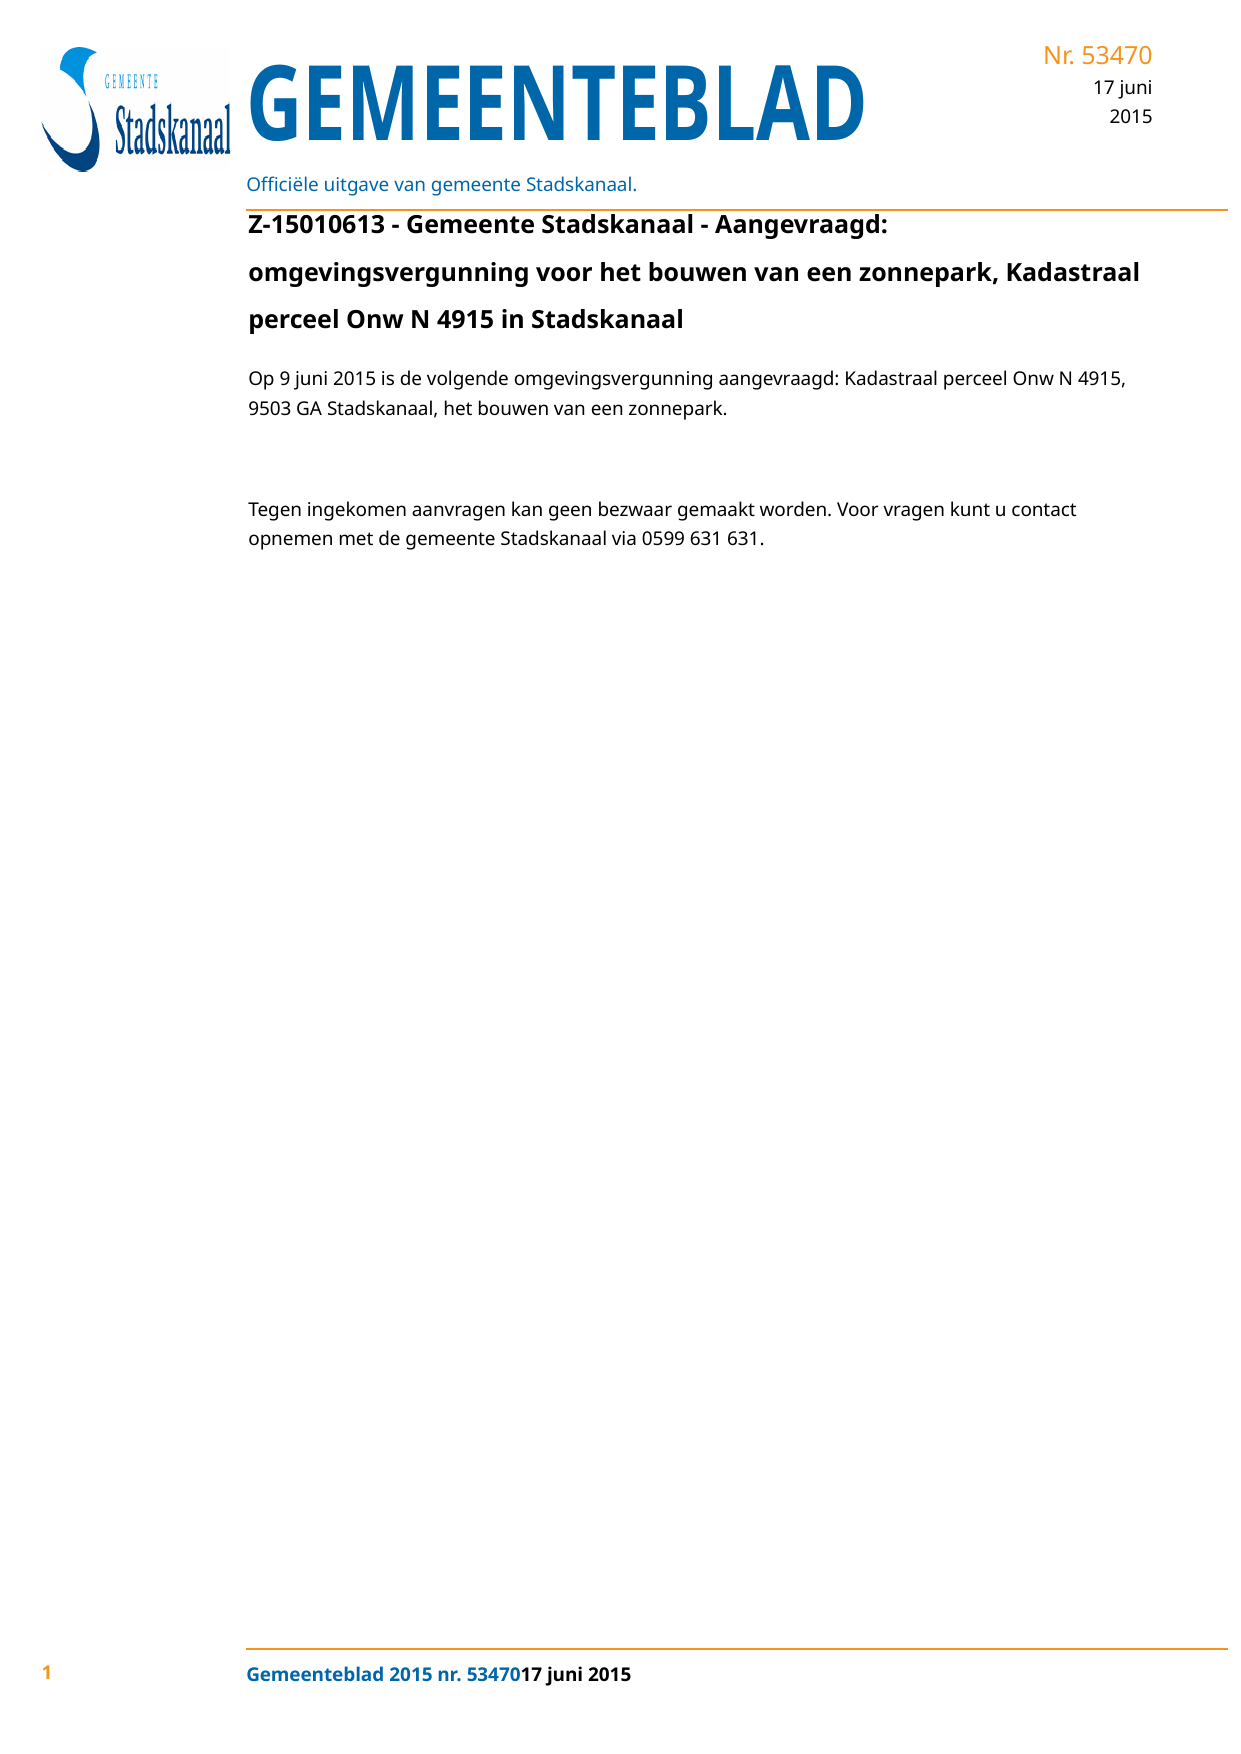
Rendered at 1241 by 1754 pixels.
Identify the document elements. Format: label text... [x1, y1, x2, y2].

picture [41, 47, 231, 172]
text Z-15010613 - Gemeente Stadskanaal - Aangevraagd: omgevingsvergunning voor het bouwen van een zonnepark, Kadastraal perceel Onw N 4915 in Stadskanaal [248, 211, 1152, 336]
text Op 9 juni 2015 is de volgende omgevingsvergunning aangevraagd: Kadastraal perceel Onw N 4915, 9503 GA Stadskanaal, het bouwen van een zonnepark. [248, 366, 1152, 421]
text Tegen ingekomen aanvragen kan geen bezwaar gemaakt worden. Voor vragen kunt u contact opnemen met de gemeente Stadskanaal via 0599 631 631. [248, 496, 1152, 551]
